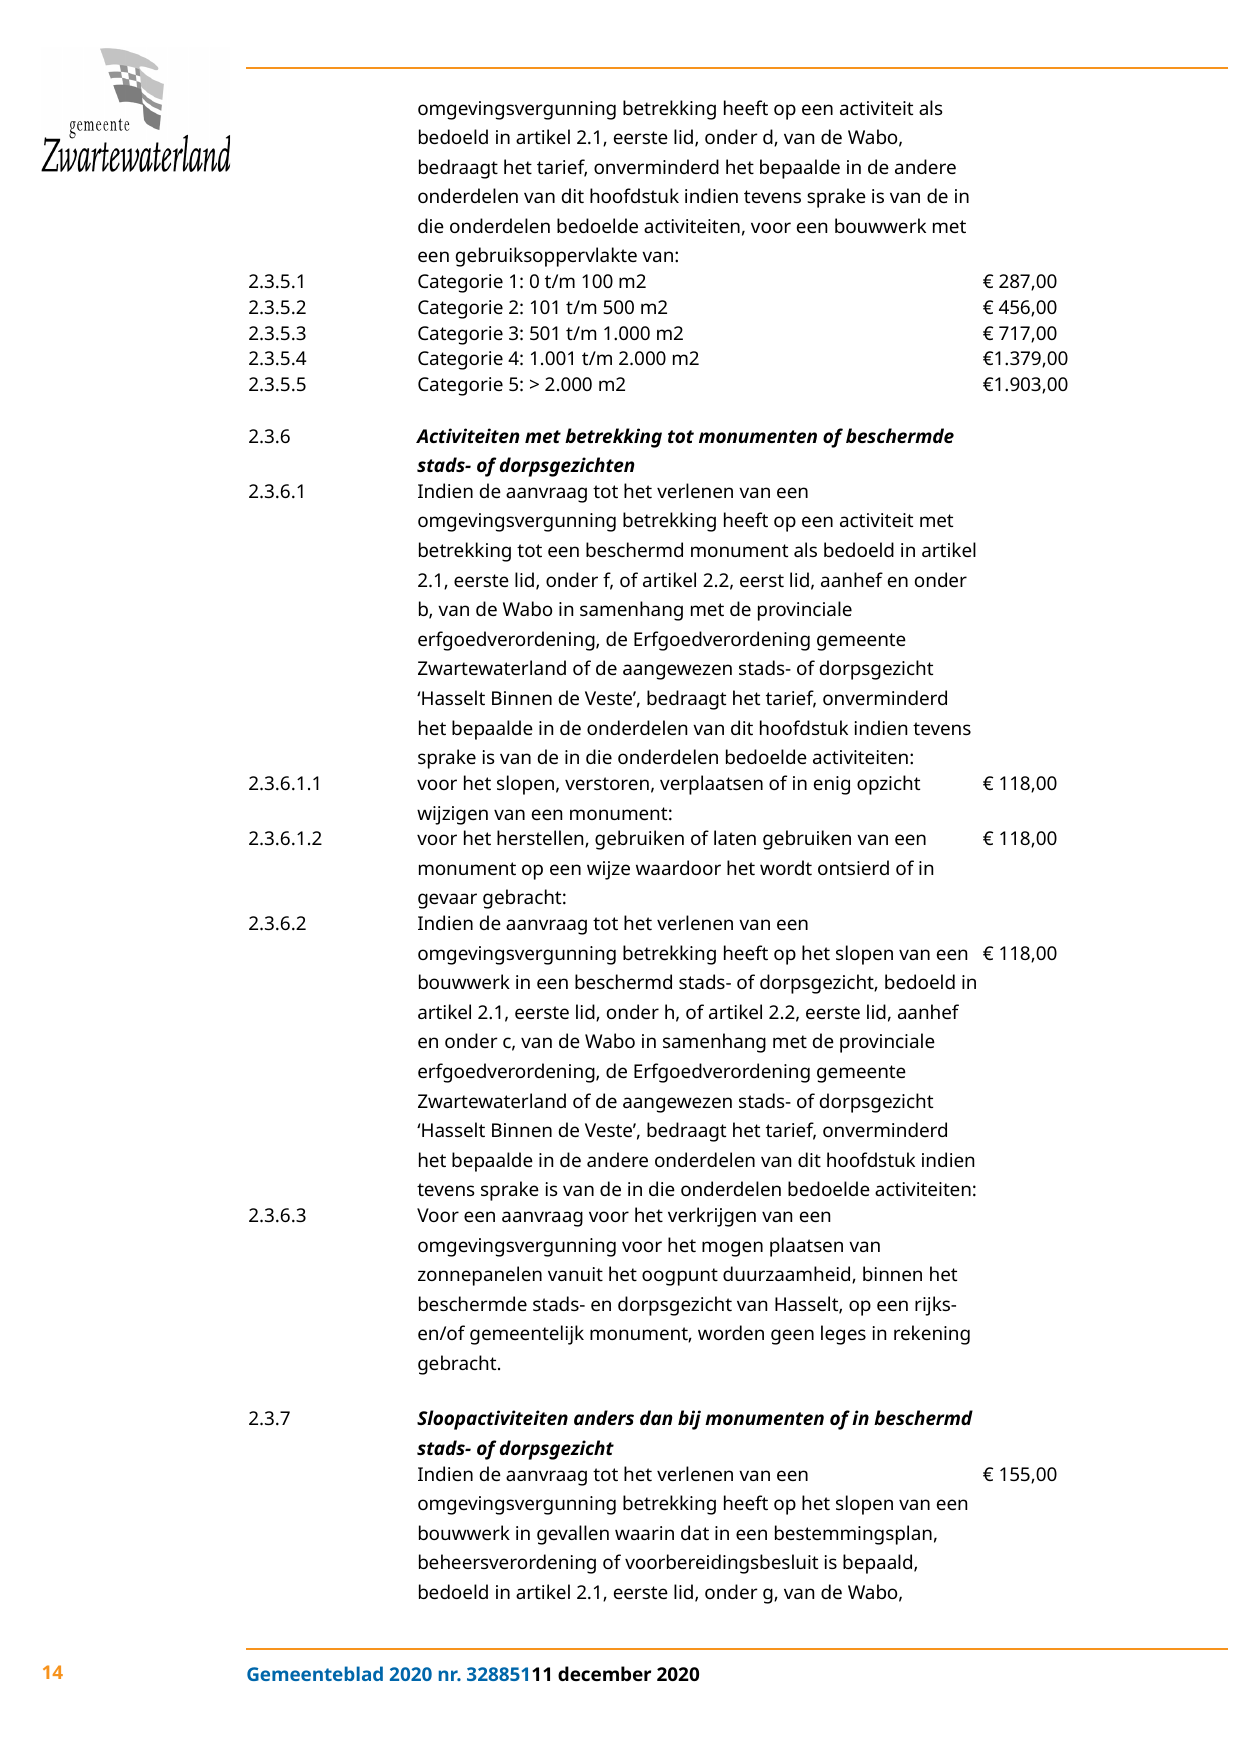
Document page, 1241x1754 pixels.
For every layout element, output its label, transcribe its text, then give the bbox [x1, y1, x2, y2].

table_cell Categorie 1: 0 t/m 100 m2 [417, 269, 983, 294]
table_cell [248, 95, 417, 268]
table_cell 2.3.6.1 [248, 478, 417, 770]
table_cell voor het slopen, verstoren, verplaatsen of in enig opzicht wijzigen van een monument: [417, 770, 983, 825]
table_cell € 118,00 [983, 910, 1152, 1202]
table_cell Activiteiten met betrekking tot monumenten of beschermde stads- of dorpsgezichten [417, 423, 983, 478]
table_cell 2.3.6.1.2 [248, 825, 417, 910]
table_cell € 287,00 [983, 269, 1152, 294]
table_cell 2.3.5.5 [248, 371, 417, 397]
table_cell 2.3.5.4 [248, 346, 417, 371]
table_cell [417, 397, 983, 423]
table_cell € 717,00 [983, 320, 1152, 346]
table_cell 2.3.6.3 [248, 1202, 417, 1406]
table_cell Voor een aanvraag voor het verkrijgen van een omgevingsvergunning voor het mogen plaatsen van zonnepanelen vanuit het oogpunt duurzaamheid, binnen het beschermde stads- en dorpsgezicht van Hasselt, op een rijks- en/of gemeentelijk monument, worden geen leges in rekening gebracht. [417, 1202, 983, 1406]
table_cell [248, 1461, 417, 1605]
table_cell Indien de aanvraag tot het verlenen van een omgevingsvergunning betrekking heeft op een activiteit met betrekking tot een beschermd monument als bedoeld in artikel 2.1, eerste lid, onder f, of artikel 2.2, eerst lid, aanhef en onder b, van de Wabo in samenhang met de provinciale erfgoedverordening, de Erfgoedverordening gemeente Zwartewaterland of de aangewezen stads- of dorpsgezicht ‘Hasselt Binnen de Veste’, bedraagt het tarief, onverminderd het bepaalde in de onderdelen van dit hoofdstuk indien tevens sprake is van de in die onderdelen bedoelde activiteiten: [417, 478, 983, 770]
picture [41, 47, 231, 172]
table_cell € 118,00 [983, 770, 1152, 825]
table_cell Categorie 4: 1.001 t/m 2.000 m2 [417, 346, 983, 371]
table_cell [983, 1202, 1152, 1406]
table_cell €1.903,00 [983, 371, 1152, 397]
table_cell € 155,00 [983, 1461, 1152, 1605]
table_cell 2.3.5.2 [248, 294, 417, 320]
table_cell 2.3.7 [248, 1406, 417, 1461]
table_cell Indien de aanvraag tot het verlenen van een omgevingsvergunning betrekking heeft op het slopen van een bouwwerk in een beschermd stads- of dorpsgezicht, bedoeld in artikel 2.1, eerste lid, onder h, of artikel 2.2, eerste lid, aanhef en onder c, van de Wabo in samenhang met de provinciale erfgoedverordening, de Erfgoedverordening gemeente Zwartewaterland of de aangewezen stads- of dorpsgezicht ‘Hasselt Binnen de Veste’, bedraagt het tarief, onverminderd het bepaalde in de andere onderdelen van dit hoofdstuk indien tevens sprake is van de in die onderdelen bedoelde activiteiten: [417, 910, 983, 1202]
table_cell Categorie 2: 101 t/m 500 m2 [417, 294, 983, 320]
table_cell Sloopactiviteiten anders dan bij monumenten of in beschermd stads- of dorpsgezicht [417, 1406, 983, 1461]
table_cell [248, 397, 417, 423]
table_cell 2.3.5.3 [248, 320, 417, 346]
table_cell omgevingsvergunning betrekking heeft op een activiteit als bedoeld in artikel 2.1, eerste lid, onder d, van de Wabo, bedraagt het tarief, onverminderd het bepaalde in de andere onderdelen van dit hoofdstuk indien tevens sprake is van de in die onderdelen bedoelde activiteiten, voor een bouwwerk met een gebruiksoppervlakte van: [417, 95, 983, 268]
table_cell [983, 423, 1152, 478]
table_cell 2.3.6.2 [248, 910, 417, 1202]
table_cell Categorie 3: 501 t/m 1.000 m2 [417, 320, 983, 346]
table_cell [983, 397, 1152, 423]
table_cell € 118,00 [983, 825, 1152, 910]
table_cell voor het herstellen, gebruiken of laten gebruiken van een monument op een wijze waardoor het wordt ontsierd of in gevaar gebracht: [417, 825, 983, 910]
table_cell 2.3.6 [248, 423, 417, 478]
table_cell 2.3.5.1 [248, 269, 417, 294]
table_cell € 456,00 [983, 294, 1152, 320]
table_cell [983, 1406, 1152, 1461]
table_cell [983, 478, 1152, 770]
table_cell [983, 95, 1152, 268]
table_cell Indien de aanvraag tot het verlenen van een omgevingsvergunning betrekking heeft op het slopen van een bouwwerk in gevallen waarin dat in een bestemmingsplan, beheersverordening of voorbereidingsbesluit is bepaald, bedoeld in artikel 2.1, eerste lid, onder g, van de Wabo, [417, 1461, 983, 1605]
table_cell 2.3.6.1.1 [248, 770, 417, 825]
table_cell Categorie 5: > 2.000 m2 [417, 371, 983, 397]
table_cell €1.379,00 [983, 346, 1152, 371]
